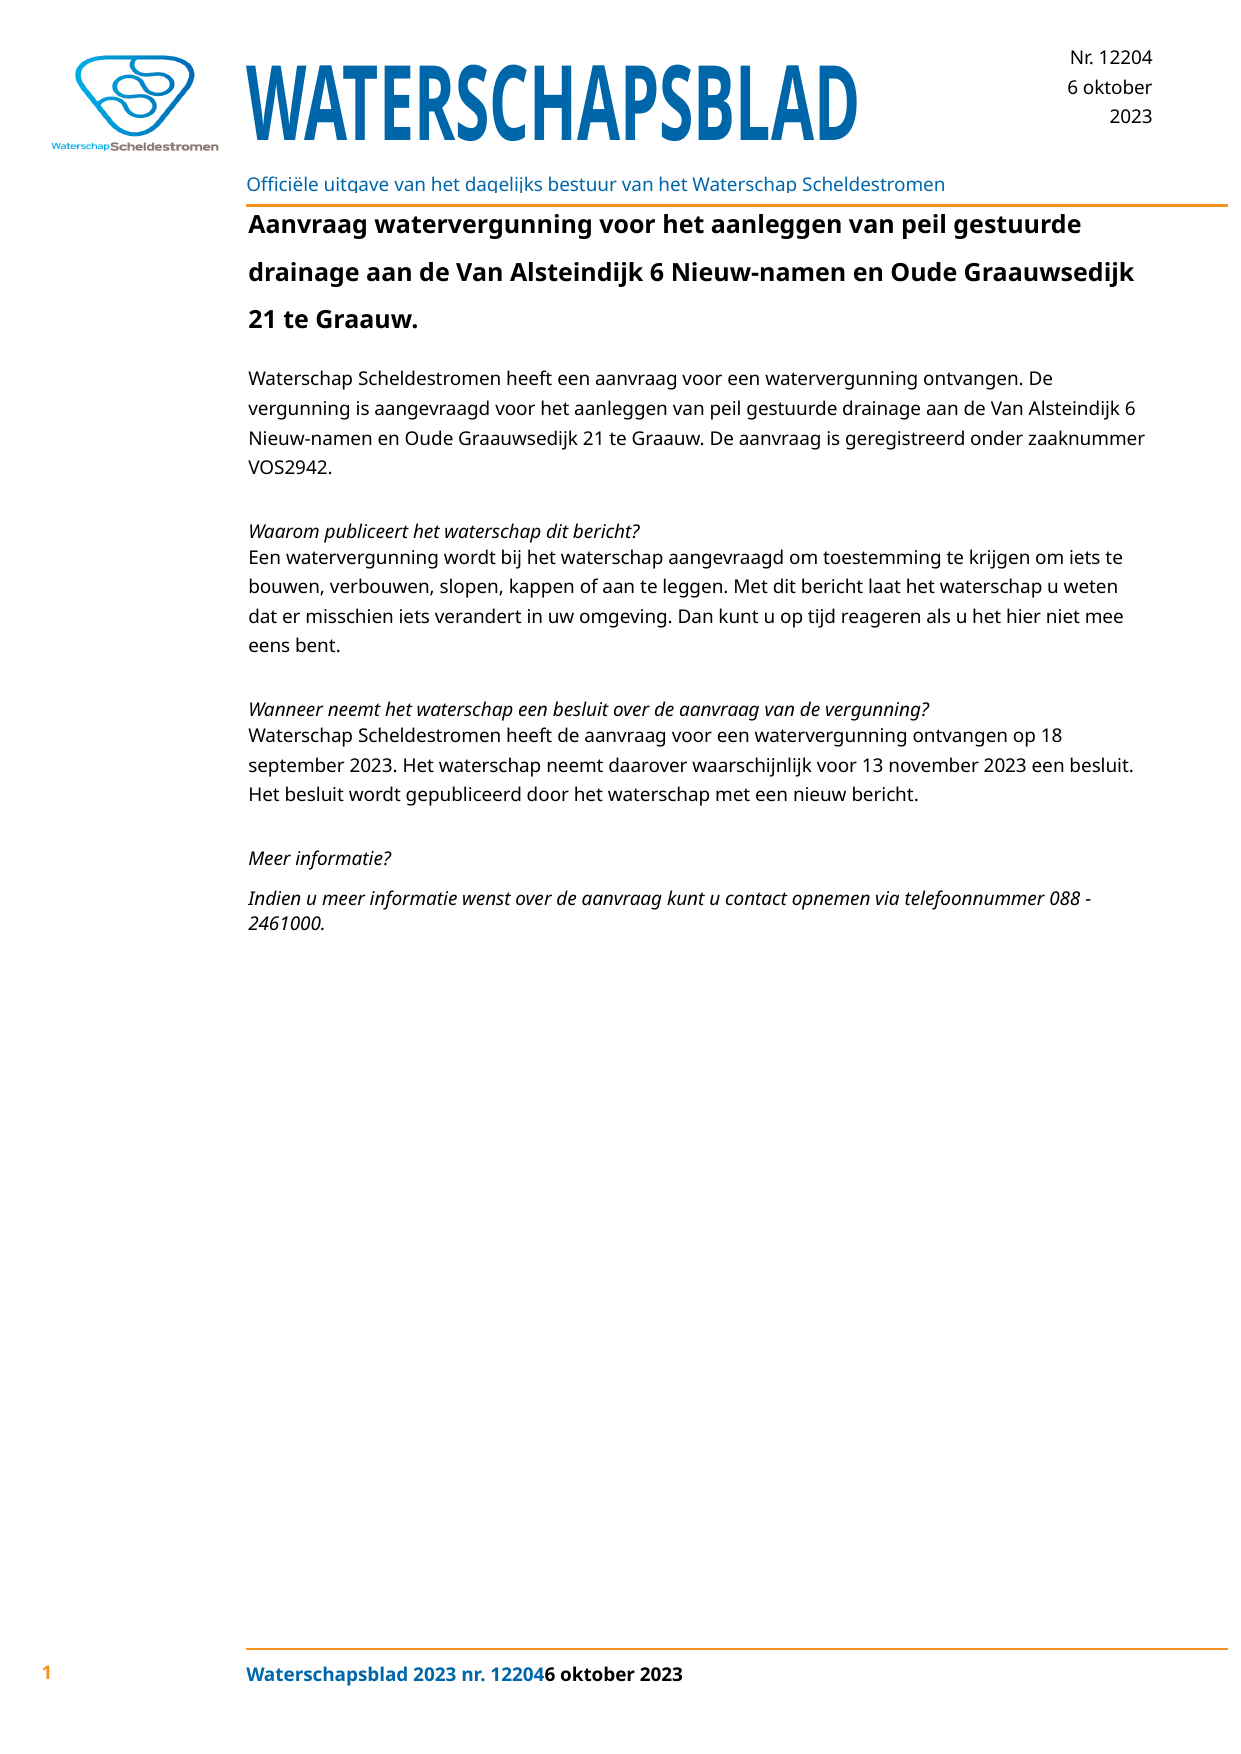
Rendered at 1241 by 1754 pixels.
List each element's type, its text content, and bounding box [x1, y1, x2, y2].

picture [41, 47, 231, 172]
text Waarom publiceert het waterschap dit bericht? [248, 518, 1152, 544]
text Wanneer neemt het waterschap een besluit over de aanvraag van de vergunning? [248, 697, 1152, 722]
text Aanvraag watervergunning voor het aanleggen van peil gestuurde drainage aan de Van Alsteindijk 6 Nieuw-namen en Oude Graauwsedijk 21 te Graauw. [248, 207, 1152, 336]
text Waterschap Scheldestromen heeft de aanvraag voor een watervergunning ontvangen op 18 september 2023. Het waterschap neemt daarover waarschijnlijk voor 13 november 2023 een besluit. Het besluit wordt gepubliceerd door het waterschap met een nieuw bericht. [248, 722, 1152, 807]
text Waterschap Scheldestromen heeft een aanvraag voor een watervergunning ontvangen. De vergunning is aangevraagd voor het aanleggen van peil gestuurde drainage aan de Van Alsteindijk 6 Nieuw-namen en Oude Graauwsedijk 21 te Graauw. De aanvraag is geregistreerd onder zaaknummer VOS2942. [248, 366, 1152, 480]
text Indien u meer informatie wenst over de aanvraag kunt u contact opnemen via telefoonnummer 088 - 2461000. [248, 885, 1152, 936]
text Meer informatie? [248, 846, 1152, 871]
text Een watervergunning wordt bij het waterschap aangevraagd om toestemming te krijgen om iets te bouwen, verbouwen, slopen, kappen of aan te leggen. Met dit bericht laat het waterschap u weten dat er misschien iets verandert in uw omgeving. Dan kunt u op tijd reageren als u het hier niet mee eens bent. [248, 544, 1152, 658]
